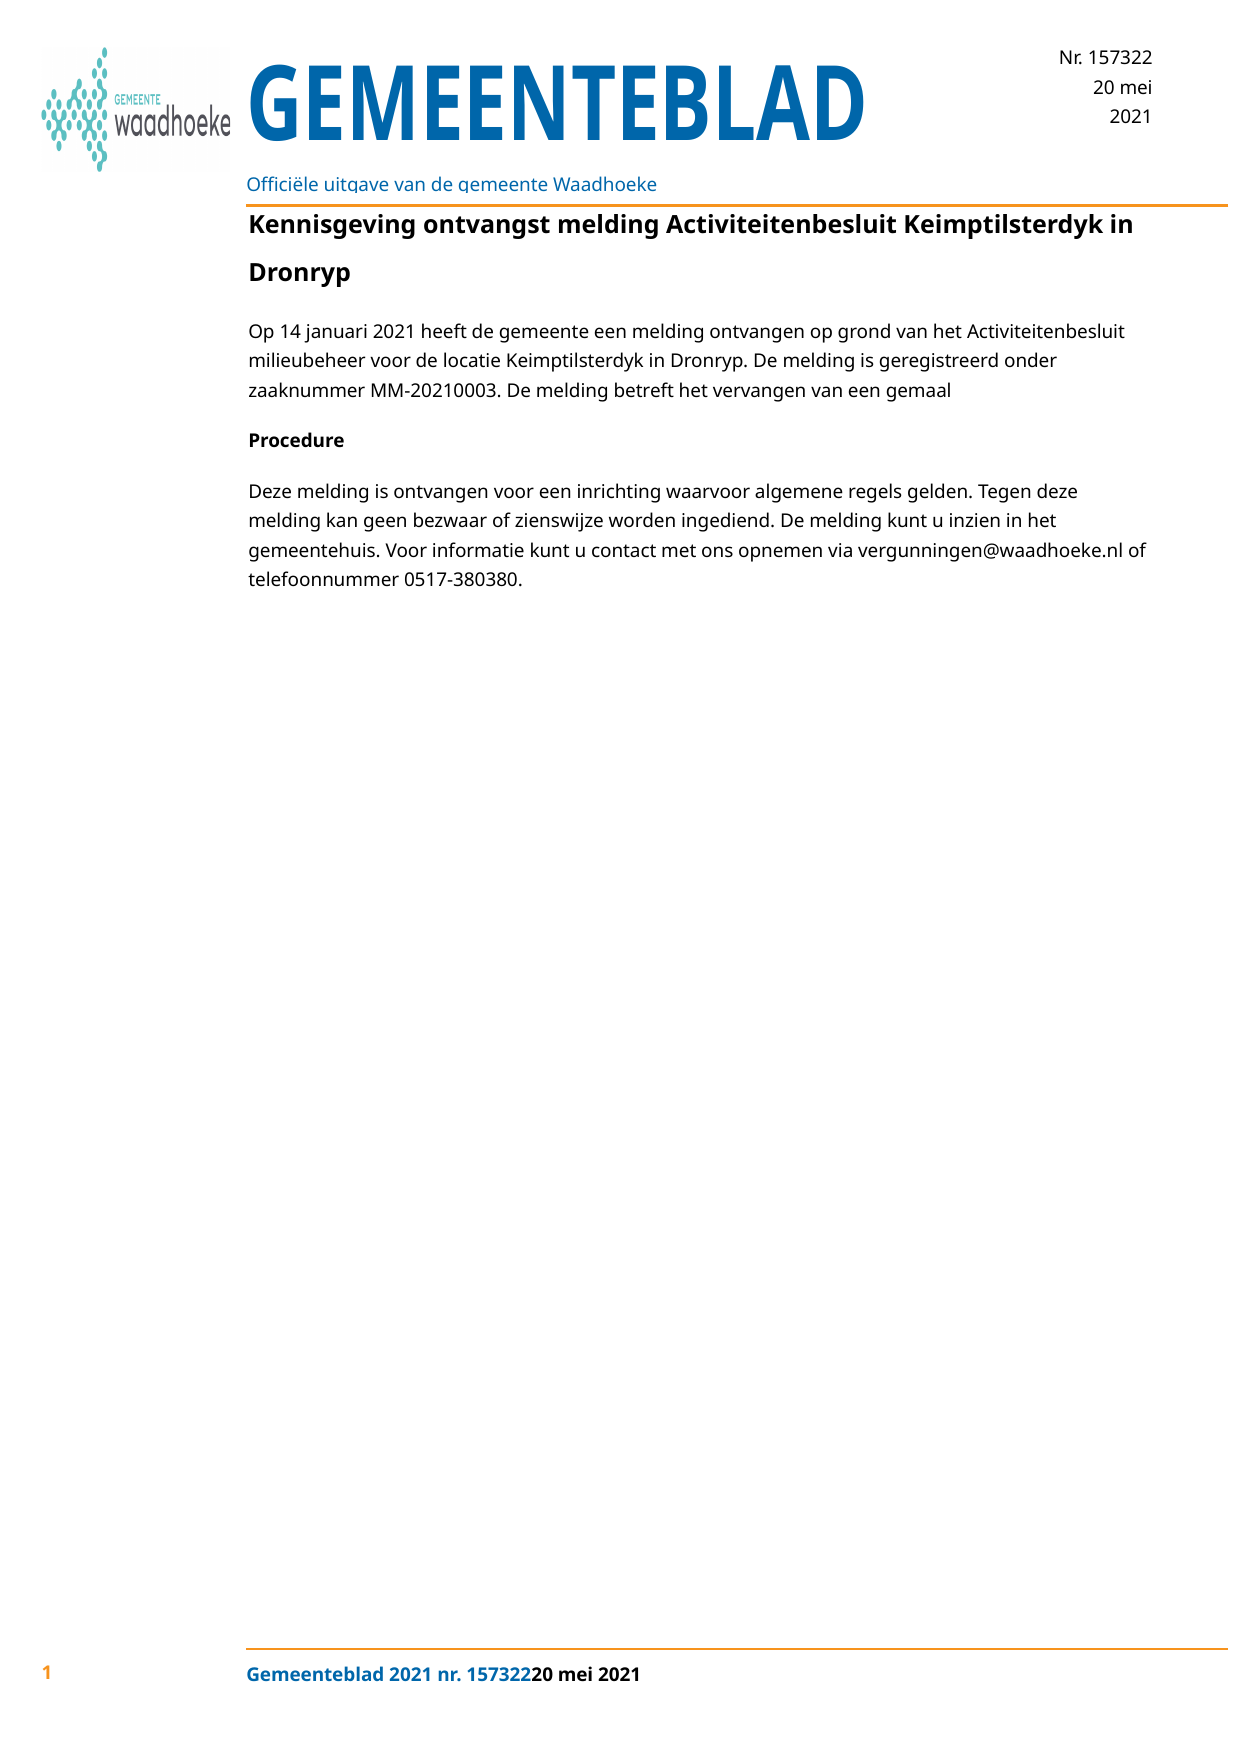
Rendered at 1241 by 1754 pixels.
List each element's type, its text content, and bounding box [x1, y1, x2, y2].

text Procedure [248, 427, 1152, 453]
text Deze melding is ontvangen voor een inrichting waarvoor algemene regels gelden. Tegen deze melding kan geen bezwaar of zienswijze worden ingediend. De melding kunt u inzien in het gemeentehuis. Voor informatie kunt u contact met ons opnemen via vergunningen@waadhoeke.nl of telefoonnummer 0517-380380. [248, 478, 1152, 592]
text Kennisgeving ontvangst melding Activiteitenbesluit Keimptilsterdyk in Dronryp [248, 207, 1152, 288]
picture [41, 47, 231, 172]
text Op 14 januari 2021 heeft de gemeente een melding ontvangen op grond van het Activiteitenbesluit milieubeheer voor de locatie Keimptilsterdyk in Dronryp. De melding is geregistreerd onder zaaknummer MM-20210003. De melding betreft het vervangen van een gemaal [248, 318, 1152, 403]
